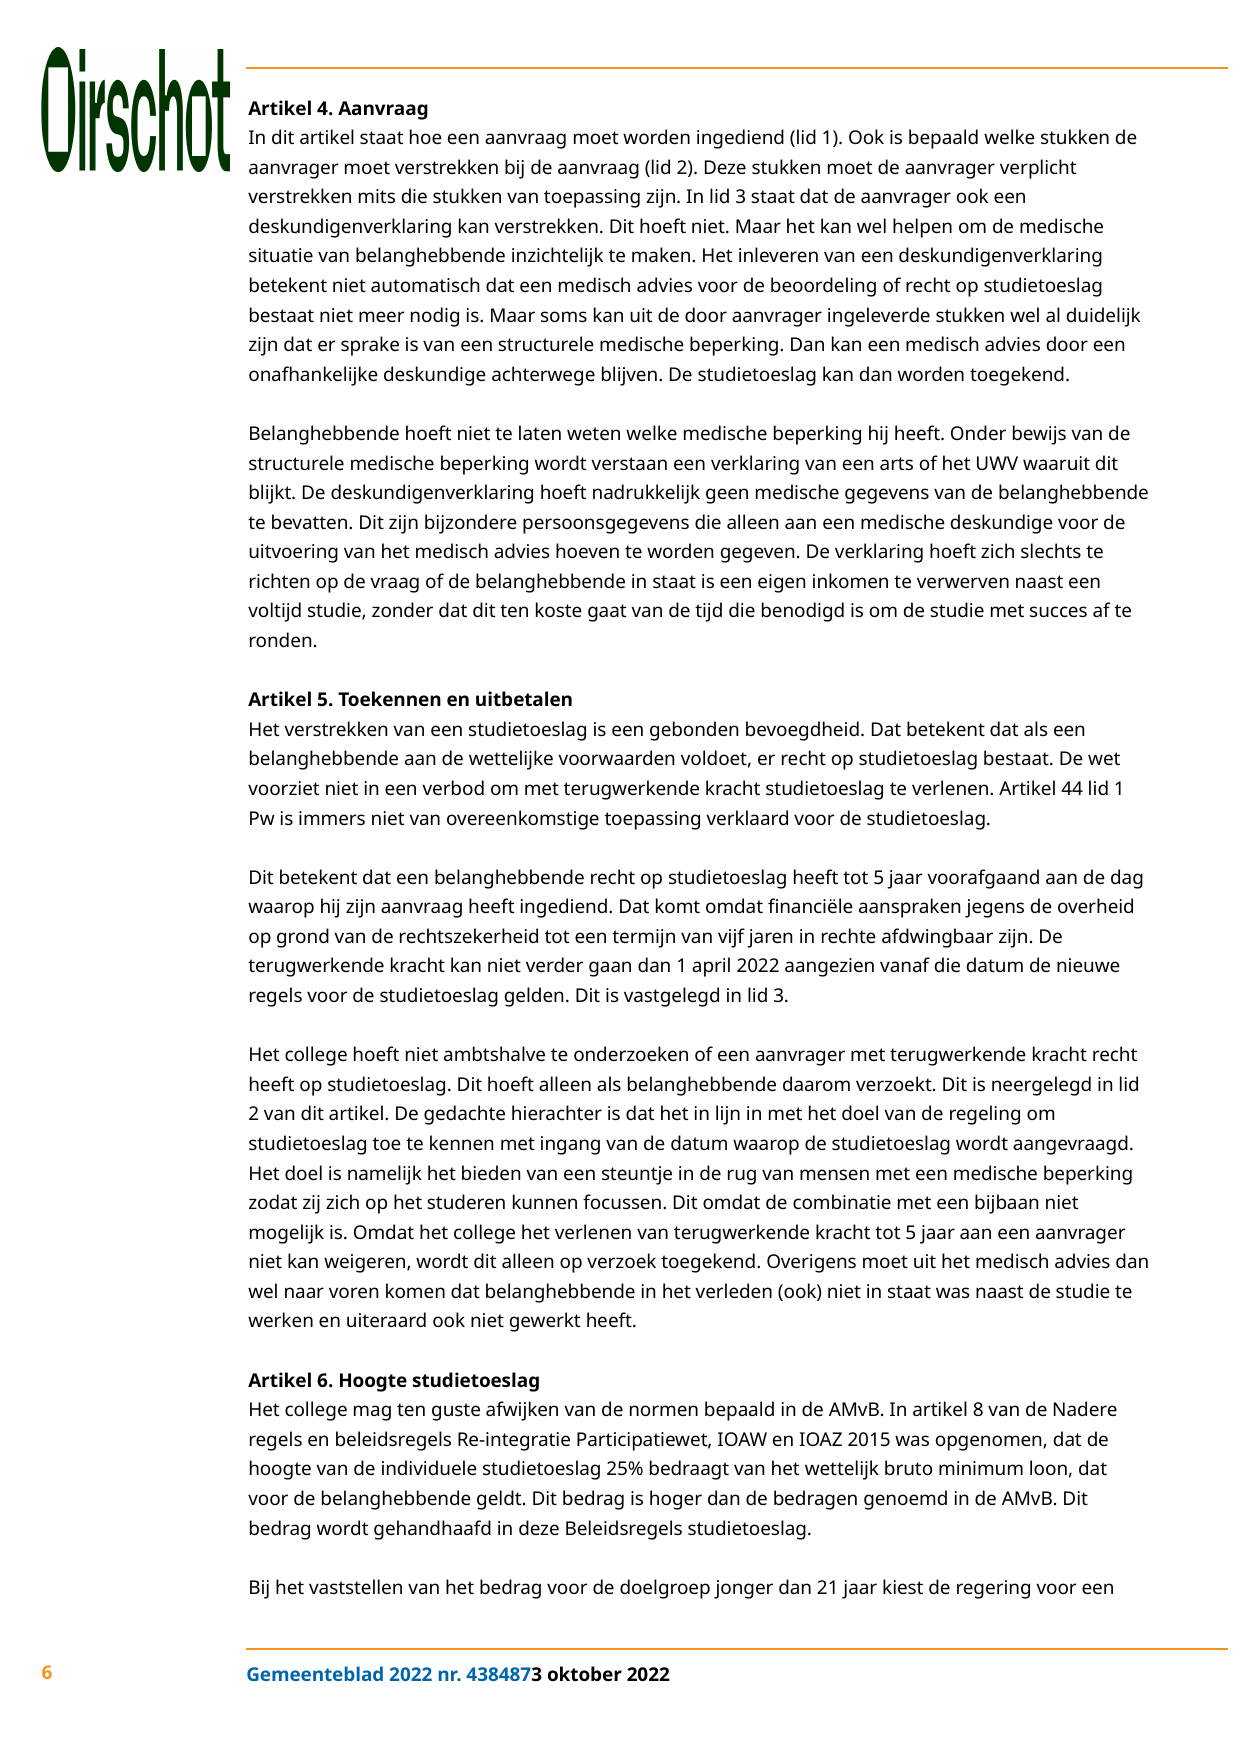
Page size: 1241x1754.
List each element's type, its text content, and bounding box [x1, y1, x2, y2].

text Belanghebbende hoeft niet te laten weten welke medische beperking hij heeft. Onder bewijs van de structurele medische beperking wordt verstaan een verklaring van een arts of het UWV waaruit dit blijkt. De deskundigenverklaring hoeft nadrukkelijk geen medische gegevens van de belanghebbende te bevatten. Dit zijn bijzondere persoonsgegevens die alleen aan een medische deskundige voor de uitvoering van het medisch advies hoeven te worden gegeven. De verklaring hoeft zich slechts te richten op de vraag of de belanghebbende in staat is een eigen inkomen te verwerven naast een voltijd studie, zonder dat dit ten koste gaat van de tijd die benodigd is om de studie met succes af te ronden. [248, 420, 1152, 653]
text Het verstrekken van een studietoeslag is een gebonden bevoegdheid. Dat betekent dat als een belanghebbende aan de wettelijke voorwaarden voldoet, er recht op studietoeslag bestaat. De wet voorziet niet in een verbod om met terugwerkende kracht studietoeslag te verlenen. Artikel 44 lid 1 Pw is immers niet van overeenkomstige toepassing verklaard voor de studietoeslag. [248, 716, 1152, 831]
text Het college mag ten guste afwijken van de normen bepaald in de AMvB. In artikel 8 van de Nadere regels en beleidsregels Re-integratie Participatiewet, IOAW en IOAZ 2015 was opgenomen, dat de hoogte van de individuele studietoeslag 25% bedraagt van het wettelijk bruto minimum loon, dat voor de belanghebbende geldt. Dit bedrag is hoger dan de bedragen genoemd in de AMvB. Dit bedrag wordt gehandhaafd in deze Beleidsregels studietoeslag. [248, 1396, 1152, 1541]
text Dit betekent dat een belanghebbende recht op studietoeslag heeft tot 5 jaar voorafgaand aan de dag waarop hij zijn aanvraag heeft ingediend. Dat komt omdat financiële aanspraken jegens de overheid op grond van de rechtszekerheid tot een termijn van vijf jaren in rechte afdwingbaar zijn. De terugwerkende kracht kan niet verder gaan dan 1 april 2022 aangezien vanaf die datum de nieuwe regels voor de studietoeslag gelden. Dit is vastgelegd in lid 3. [248, 864, 1152, 1008]
text Bij het vaststellen van het bedrag voor de doelgroep jonger dan 21 jaar kiest de regering voor een [248, 1574, 1152, 1600]
text Artikel 5. Toekennen en uitbetalen [248, 686, 1152, 712]
text In dit artikel staat hoe een aanvraag moet worden ingediend (lid 1). Ook is bepaald welke stukken de aanvrager moet verstrekken bij de aanvraag (lid 2). Deze stukken moet de aanvrager verplicht verstrekken mits die stukken van toepassing zijn. In lid 3 staat dat de aanvrager ook een deskundigenverklaring kan verstrekken. Dit hoeft niet. Maar het kan wel helpen om de medische situatie van belanghebbende inzichtelijk te maken. Het inleveren van een deskundigenverklaring betekent niet automatisch dat een medisch advies voor de beoordeling of recht op studietoeslag bestaat niet meer nodig is. Maar soms kan uit de door aanvrager ingeleverde stukken wel al duidelijk zijn dat er sprake is van een structurele medische beperking. Dan kan een medisch advies door een onafhankelijke deskundige achterwege blijven. De studietoeslag kan dan worden toegekend. [248, 124, 1152, 387]
text Artikel 4. Aanvraag [248, 95, 1152, 121]
picture [41, 47, 231, 172]
text Artikel 6. Hoogte studietoeslag [248, 1367, 1152, 1393]
text Het college hoeft niet ambtshalve te onderzoeken of een aanvrager met terugwerkende kracht recht heeft op studietoeslag. Dit hoeft alleen als belanghebbende daarom verzoekt. Dit is neergelegd in lid 2 van dit artikel. De gedachte hierachter is dat het in lijn in met het doel van de regeling om studietoeslag toe te kennen met ingang van de datum waarop de studietoeslag wordt aangevraagd. Het doel is namelijk het bieden van een steuntje in de rug van mensen met een medische beperking zodat zij zich op het studeren kunnen focussen. Dit omdat de combinatie met een bijbaan niet mogelijk is. Omdat het college het verlenen van terugwerkende kracht tot 5 jaar aan een aanvrager niet kan weigeren, wordt dit alleen op verzoek toegekend. Overigens moet uit het medisch advies dan wel naar voren komen dat belanghebbende in het verleden (ook) niet in staat was naast de studie te werken en uiteraard ook niet gewerkt heeft. [248, 1041, 1152, 1333]
